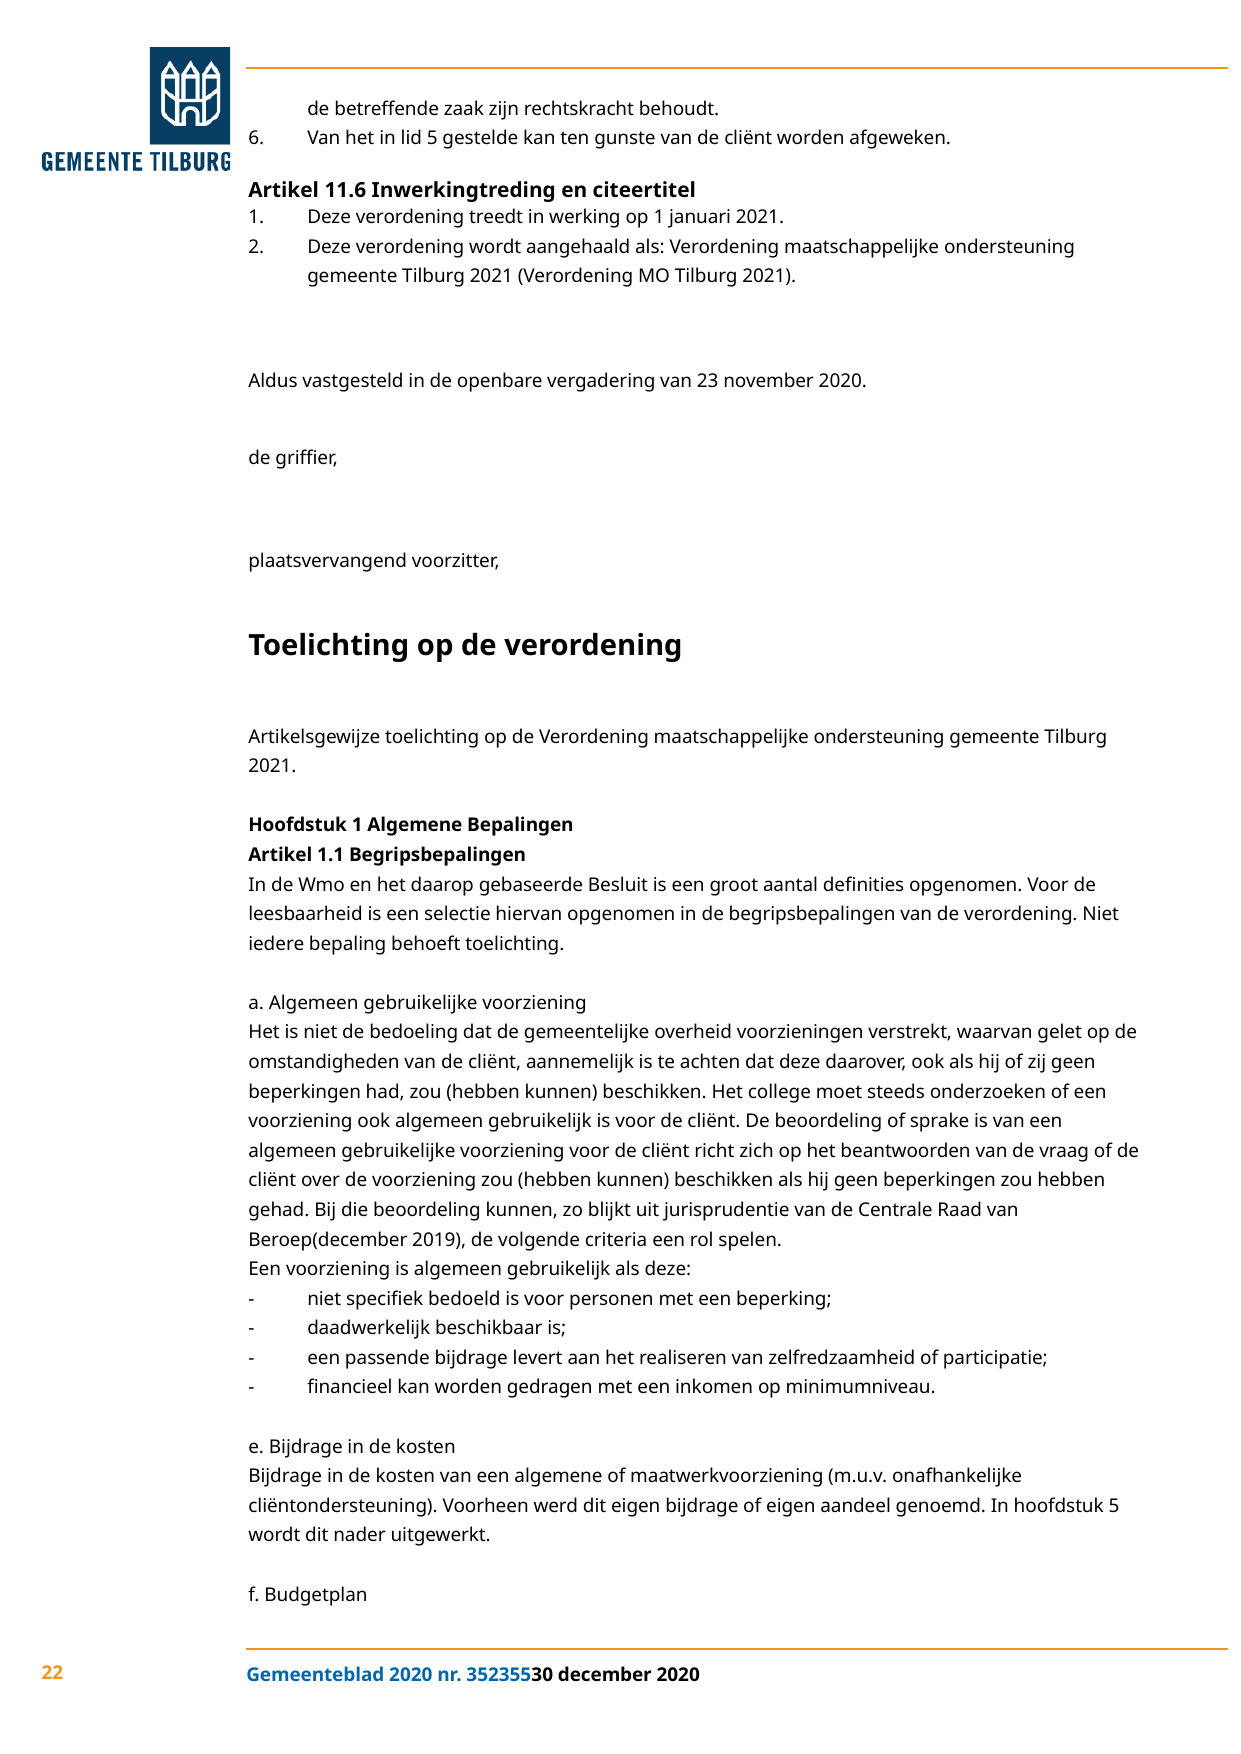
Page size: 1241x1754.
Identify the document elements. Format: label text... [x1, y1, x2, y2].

list een passende bijdrage levert aan het realiseren van zelfredzaamheid of participatie; [248, 1344, 1152, 1370]
text f. Budgetplan [248, 1581, 1152, 1607]
list Deze verordening wordt aangehaald als: Verordening maatschappelijke ondersteuning gemeente Tilburg 2021 (Verordening MO Tilburg 2021). [248, 233, 1152, 288]
list financieel kan worden gedragen met een inkomen op minimumniveau. [248, 1374, 1152, 1399]
text Artikel 1.1 Begripsbepalingen [248, 841, 1152, 867]
text Een voorziening is algemeen gebruikelijk als deze: [248, 1255, 1152, 1281]
text Aldus vastgesteld in de openbare vergadering van 23 november 2020. [248, 367, 1152, 393]
list niet specifiek bedoeld is voor personen met een beperking; [248, 1285, 1152, 1311]
picture [41, 47, 231, 172]
list Deze verordening treedt in werking op 1 januari 2021. [248, 203, 1152, 229]
text plaatsvervangend voorzitter, [248, 547, 1152, 573]
list de betreffende zaak zijn rechtskracht behoudt. [248, 95, 1152, 121]
text Artikelsgewijze toelichting op de Verordening maatschappelijke ondersteuning gemeente Tilburg 2021. [248, 723, 1152, 778]
text Toelichting op de verordening [248, 624, 1152, 664]
text Artikel 11.6 Inwerkingtreding en citeertitel [248, 175, 1152, 203]
list Van het in lid 5 gestelde kan ten gunste van de cliënt worden afgeweken. [248, 124, 1152, 150]
text In de Wmo en het daarop gebaseerde Besluit is een groot aantal definities opgenomen. Voor de leesbaarheid is een selectie hiervan opgenomen in de begripsbepalingen van de verordening. Niet iedere bepaling behoeft toelichting. [248, 871, 1152, 956]
text Het is niet de bedoeling dat de gemeentelijke overheid voorzieningen verstrekt, waarvan gelet op de omstandigheden van de cliënt, aannemelijk is te achten dat deze daarover, ook als hij of zij geen beperkingen had, zou (hebben kunnen) beschikken. Het college moet steeds onderzoeken of een voorziening ook algemeen gebruikelijk is voor de cliënt. De beoordeling of sprake is van een algemeen gebruikelijke voorziening voor de cliënt richt zich op het beantwoorden van de vraag of de cliënt over de voorziening zou (hebben kunnen) beschikken als hij geen beperkingen zou hebben gehad. Bij die beoordeling kunnen, zo blijkt uit jurisprudentie van de Centrale Raad van Beroep(december 2019), de volgende criteria een rol spelen. [248, 1019, 1152, 1252]
text Bijdrage in de kosten van een algemene of maatwerkvoorziening (m.u.v. onafhankelijke cliëntondersteuning). Voorheen werd dit eigen bijdrage of eigen aandeel genoemd. In hoofdstuk 5 wordt dit nader uitgewerkt. [248, 1462, 1152, 1547]
list daadwerkelijk beschikbaar is; [248, 1314, 1152, 1340]
text de griffier, [248, 444, 1152, 470]
text e. Bijdrage in de kosten [248, 1433, 1152, 1459]
text a. Algemeen gebruikelijke voorziening [248, 989, 1152, 1015]
text Hoofdstuk 1 Algemene Bepalingen [248, 812, 1152, 837]
